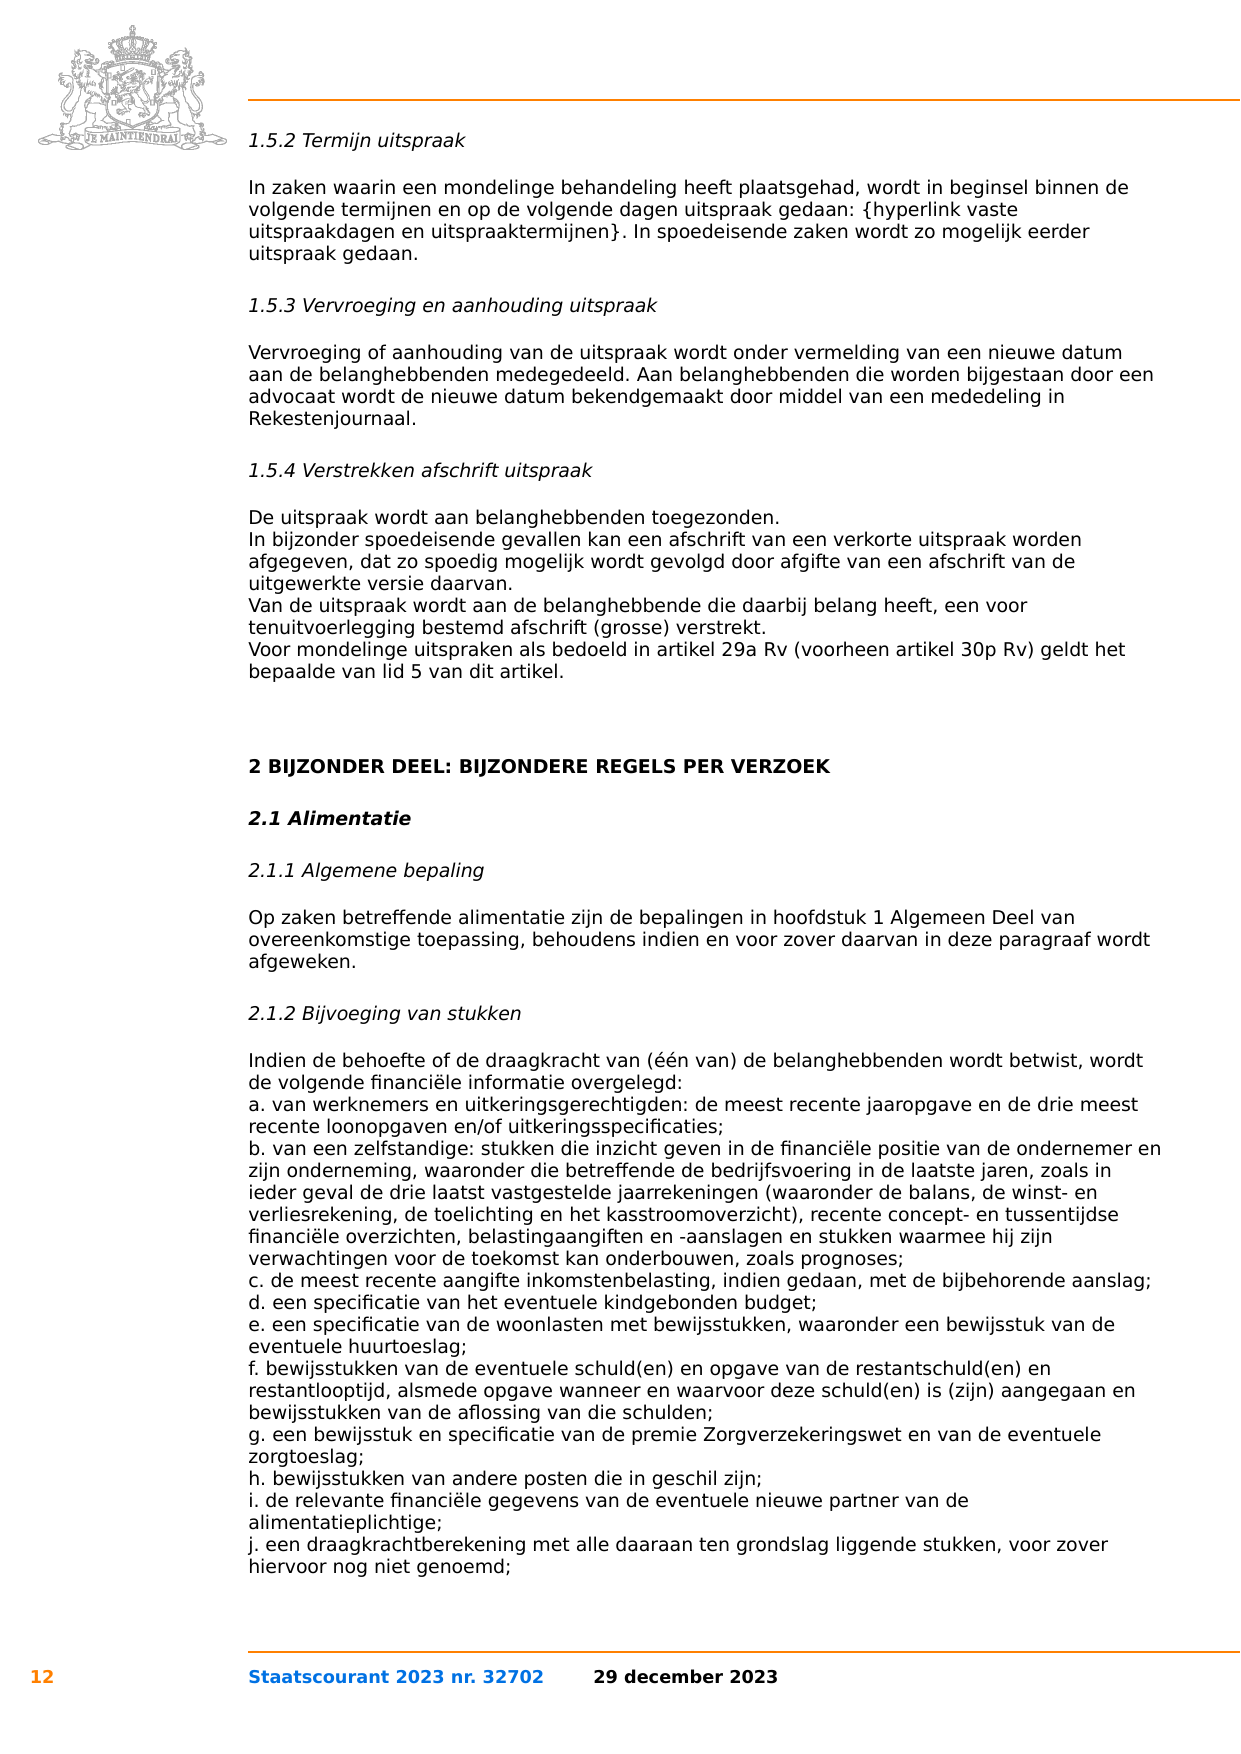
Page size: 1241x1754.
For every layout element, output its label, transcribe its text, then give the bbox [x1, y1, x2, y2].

subtitle 2 BIJZONDER DEEL: BIJZONDERE REGELS PER VERZOEK [248, 756, 1163, 778]
text Indien de behoefte of de draagkracht van (één van) de belanghebbenden wordt betwist, wordt de volgende financiële informatie overgelegd: [248, 1050, 1163, 1094]
text h. bewijsstukken van andere posten die in geschil zijn; [248, 1468, 1163, 1490]
text b. van een zelfstandige: stukken die inzicht geven in de financiële positie van de ondernemer en zijn onderneming, waaronder die betreffende de bedrijfsvoering in de laatste jaren, zoals in ieder geval de drie laatst vastgestelde jaarrekeningen (waaronder de balans, de winst- en verliesrekening, de toelichting en het kasstroomoverzicht), recente concept- en tussentijdse financiële overzichten, belastingaangiften en -aanslagen en stukken waarmee hij zijn verwachtingen voor de toekomst kan onderbouwen, zoals prognoses; [248, 1138, 1163, 1270]
subtitle 2.1 Alimentatie [248, 808, 1163, 830]
text j. een draagkrachtberekening met alle daaraan ten grondslag liggende stukken, voor zover hiervoor nog niet genoemd; [248, 1534, 1163, 1578]
subtitle 1.5.4 Verstrekken afschrift uitspraak [248, 460, 1163, 482]
text Op zaken betreffende alimentatie zijn de bepalingen in hoofdstuk 1 Algemeen Deel van overeenkomstige toepassing, behoudens indien en voor zover daarvan in deze paragraaf wordt afgeweken. [248, 907, 1163, 973]
text In zaken waarin een mondelinge behandeling heeft plaatsgehad, wordt in beginsel binnen de volgende termijnen en op de volgende dagen uitspraak gedaan: {hyperlink vaste uitspraakdagen en uitspraaktermijnen}. In spoedeisende zaken wordt zo mogelijk eerder uitspraak gedaan. [248, 177, 1163, 265]
text f. bewijsstukken van de eventuele schuld(en) en opgave van de restantschuld(en) en restantlooptijd, alsmede opgave wanneer en waarvoor deze schuld(en) is (zijn) aangegaan en bewijsstukken van de aflossing van die schulden; [248, 1358, 1163, 1424]
text e. een specificatie van de woonlasten met bewijsstukken, waaronder een bewijsstuk van de eventuele huurtoeslag; [248, 1314, 1163, 1358]
text d. een specificatie van het eventuele kindgebonden budget; [248, 1292, 1163, 1314]
text c. de meest recente aangifte inkomstenbelasting, indien gedaan, met de bijbehorende aanslag; [248, 1270, 1163, 1292]
text In bijzonder spoedeisende gevallen kan een afschrift van een verkorte uitspraak worden afgegeven, dat zo spoedig mogelijk wordt gevolgd door afgifte van een afschrift van de uitgewerkte versie daarvan. [248, 529, 1163, 594]
text Voor mondelinge uitspraken als bedoeld in artikel 29a Rv (voorheen artikel 30p Rv) geldt het bepaalde van lid 5 van dit artikel. [248, 638, 1163, 682]
subtitle 2.1.1 Algemene bepaling [248, 860, 1163, 882]
picture [38, 25, 227, 150]
subtitle 1.5.3 Vervroeging en aanhouding uitspraak [248, 295, 1163, 317]
subtitle 2.1.2 Bijvoeging van stukken [248, 1003, 1163, 1025]
text Van de uitspraak wordt aan de belanghebbende die daarbij belang heeft, een voor tenuitvoerlegging bestemd afschrift (grosse) verstrekt. [248, 594, 1163, 638]
text g. een bewijsstuk en specificatie van de premie Zorgverzekeringswet en van de eventuele zorgtoeslag; [248, 1424, 1163, 1468]
text a. van werknemers en uitkeringsgerechtigden: de meest recente jaaropgave en de drie meest recente loonopgaven en/of uitkeringsspecificaties; [248, 1094, 1163, 1138]
text Vervroeging of aanhouding van de uitspraak wordt onder vermelding van een nieuwe datum aan de belanghebbenden medegedeeld. Aan belanghebbenden die worden bijgestaan door een advocaat wordt de nieuwe datum bekendgemaakt door middel van een mededeling in Rekestenjournaal. [248, 342, 1163, 430]
text i. de relevante financiële gegevens van de eventuele nieuwe partner van de alimentatieplichtige; [248, 1490, 1163, 1534]
text De uitspraak wordt aan belanghebbenden toegezonden. [248, 507, 1163, 529]
subtitle 1.5.2 Termijn uitspraak [248, 130, 1163, 152]
